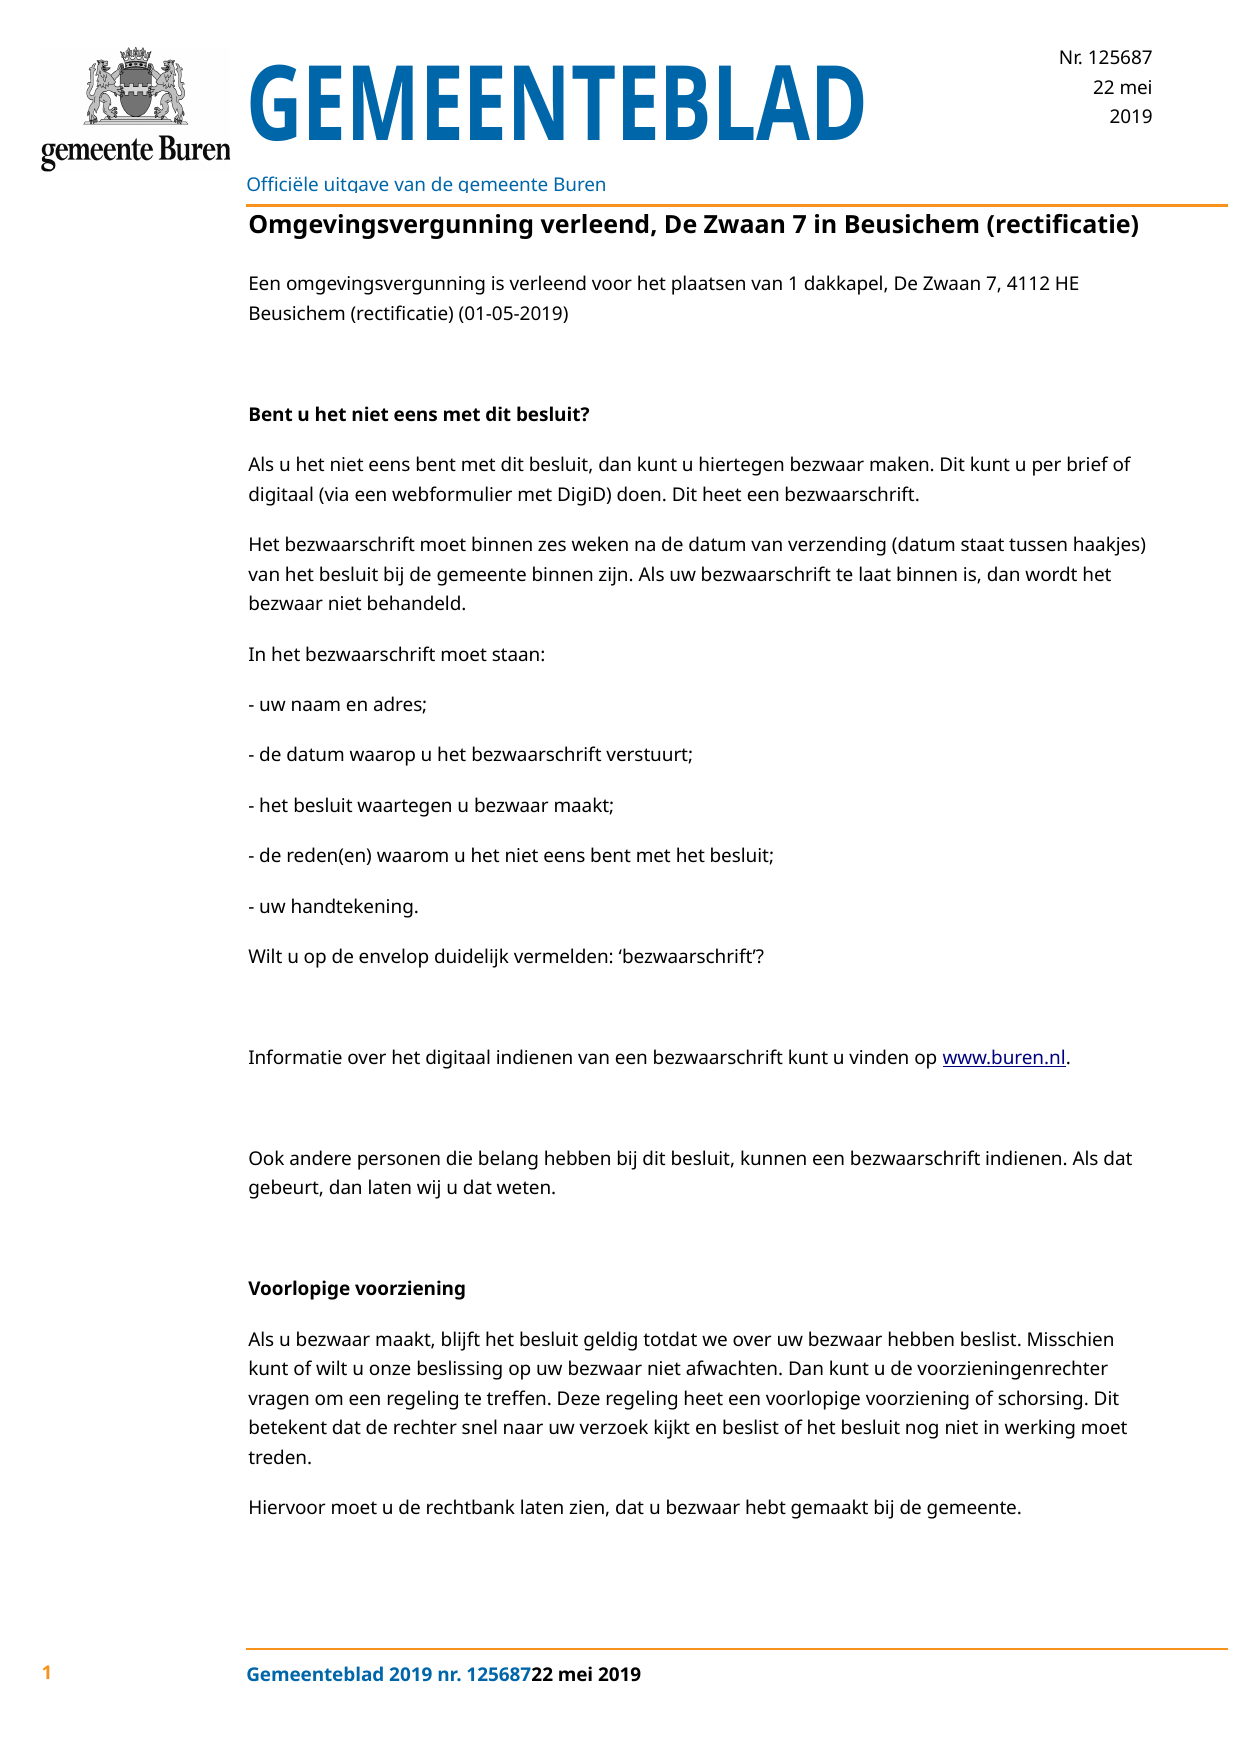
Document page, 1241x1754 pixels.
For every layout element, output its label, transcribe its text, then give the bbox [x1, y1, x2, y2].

text In het bezwaarschrift moet staan: [248, 641, 1152, 666]
text - uw handtekening. [248, 893, 1152, 918]
text Informatie over het digitaal indienen van een bezwaarschrift kunt u vinden op www.buren.nl. [248, 1044, 1152, 1070]
text - de datum waarop u het bezwaarschrift verstuurt; [248, 742, 1152, 767]
text Hiervoor moet u de rechtbank laten zien, dat u bezwaar hebt gemaakt bij de gemeente. [248, 1494, 1152, 1520]
text Als u bezwaar maakt, blijft het besluit geldig totdat we over uw bezwaar hebben beslist. Misschien kunt of wilt u onze beslissing op uw bezwaar niet afwachten. Dan kunt u de voorzieningenrechter vragen om een regeling te treffen. Deze regeling heet een voorlopige voorziening of schorsing. Dit betekent dat de rechter snel naar uw verzoek kijkt en beslist of het besluit nog niet in werking moet treden. [248, 1326, 1152, 1470]
picture [41, 47, 231, 172]
text - uw naam en adres; [248, 691, 1152, 717]
text Wilt u op de envelop duidelijk vermelden: ‘bezwaarschrift’? [248, 943, 1152, 969]
text Als u het niet eens bent met dit besluit, dan kunt u hiertegen bezwaar maken. Dit kunt u per brief of digitaal (via een webformulier met DigiD) doen. Dit heet een bezwaarschrift. [248, 451, 1152, 506]
text - de reden(en) waarom u het niet eens bent met het besluit; [248, 842, 1152, 868]
text Ook andere personen die belang hebben bij dit besluit, kunnen een bezwaarschrift indienen. Als dat gebeurt, dan laten wij u dat weten. [248, 1145, 1152, 1200]
text Het bezwaarschrift moet binnen zes weken na de datum van verzending (datum staat tussen haakjes) van het besluit bij de gemeente binnen zijn. Als uw bezwaarschrift te laat binnen is, dan wordt het bezwaar niet behandeld. [248, 531, 1152, 616]
text Omgevingsvergunning verleend, De Zwaan 7 in Beusichem (rectificatie) [248, 207, 1152, 241]
text Bent u het niet eens met dit besluit? [248, 401, 1152, 426]
text - het besluit waartegen u bezwaar maakt; [248, 792, 1152, 818]
text Voorlopige voorziening [248, 1275, 1152, 1301]
text Een omgevingsvergunning is verleend voor het plaatsen van 1 dakkapel, De Zwaan 7, 4112 HE Beusichem (rectificatie) (01-05-2019) [248, 270, 1152, 326]
